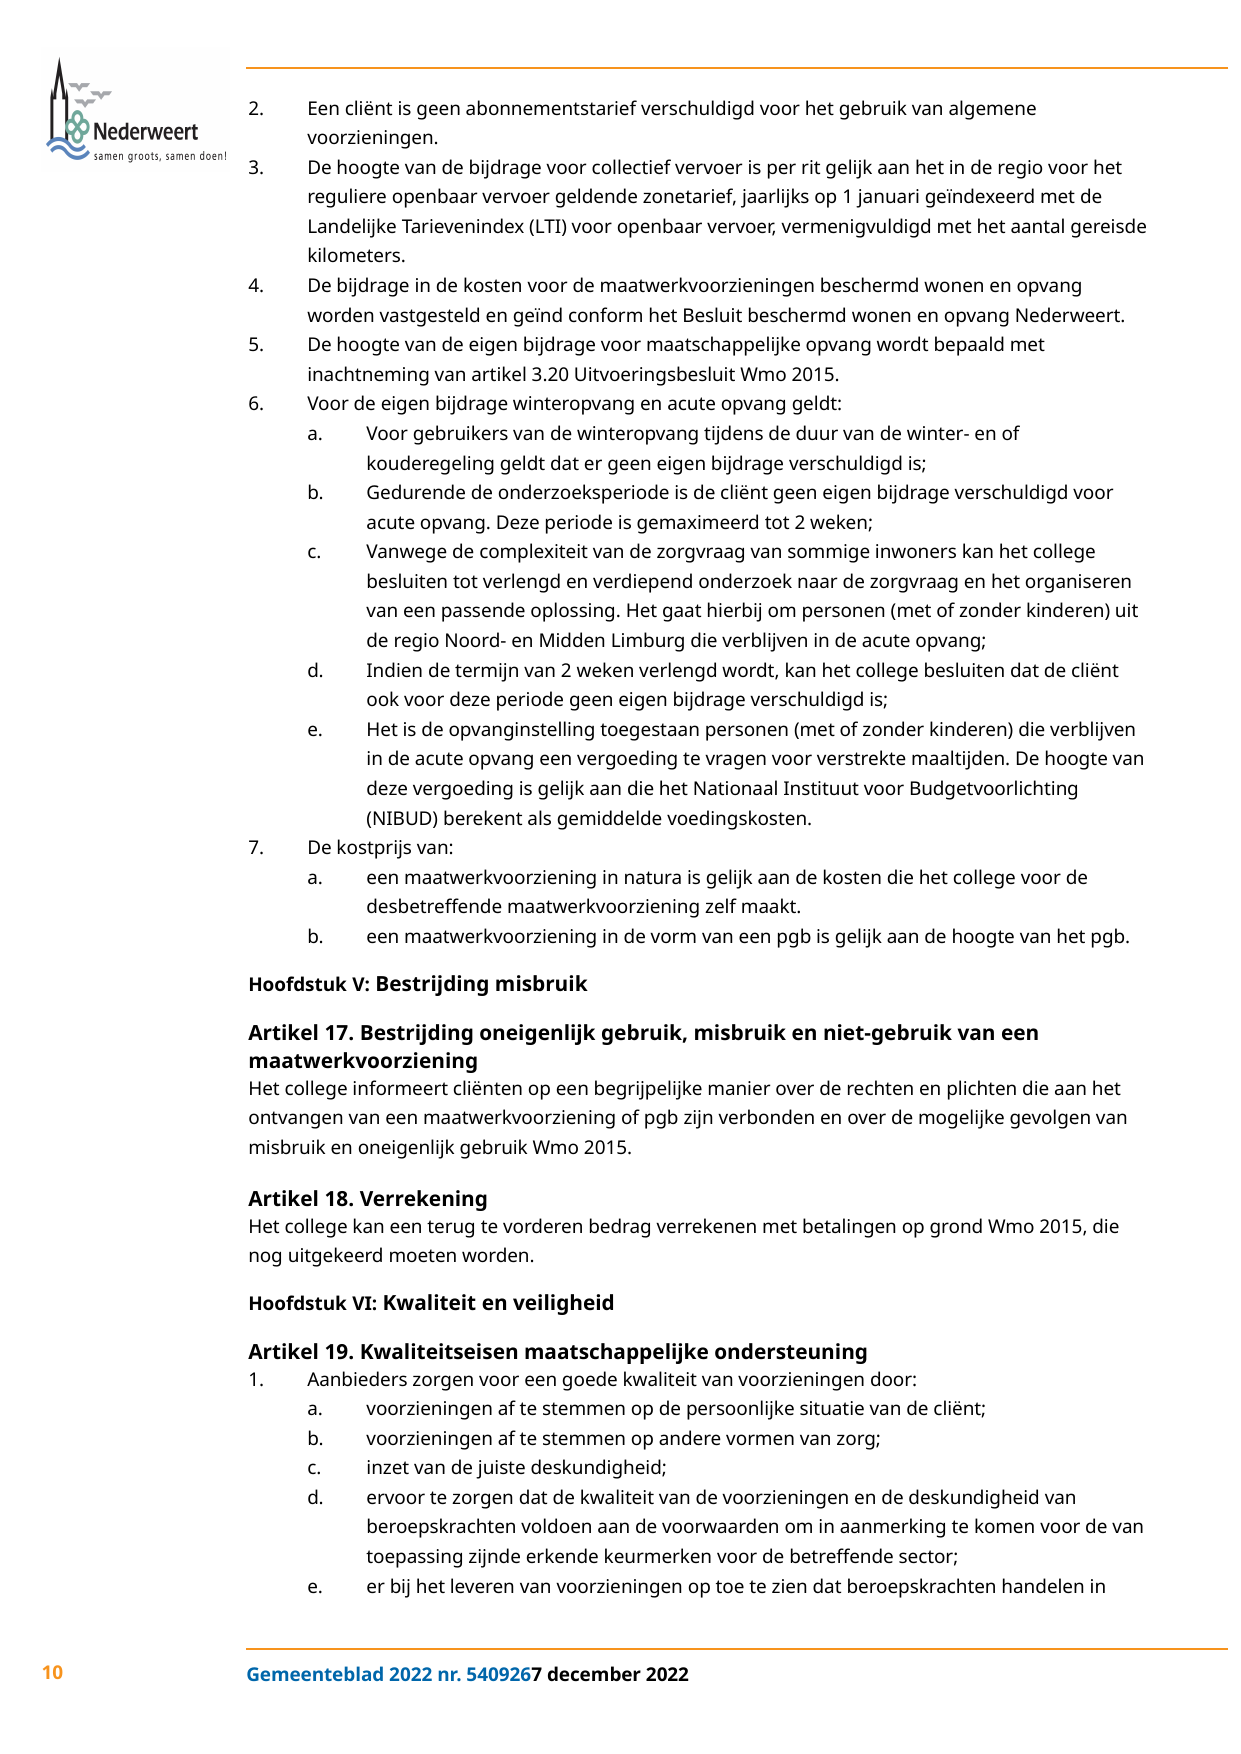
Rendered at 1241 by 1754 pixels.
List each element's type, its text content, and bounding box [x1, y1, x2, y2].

list Voor gebruikers van de winteropvang tijdens de duur van de winter- en of kouderegeling geldt dat er geen eigen bijdrage verschuldigd is; [307, 420, 1152, 476]
text Artikel 19. Kwaliteitseisen maatschappelijke ondersteuning [248, 1337, 1152, 1366]
text Het college informeert cliënten op een begrijpelijke manier over de rechten en plichten die aan het ontvangen van een maatwerkvoorziening of pgb zijn verbonden en over de mogelijke gevolgen van misbruik en oneigenlijk gebruik Wmo 2015. [248, 1075, 1152, 1160]
list inzet van de juiste deskundigheid; [307, 1454, 1152, 1480]
text Hoofdstuk V: Bestrijding misbruik [248, 969, 1152, 997]
list er bij het leveren van voorzieningen op toe te zien dat beroepskrachten handelen in [307, 1573, 1152, 1599]
list De kostprijs van: [248, 834, 1152, 860]
list Vanwege de complexiteit van de zorgvraag van sommige inwoners kan het college besluiten tot verlengd en verdiepend onderzoek naar de zorgvraag en het organiseren van een passende oplossing. Het gaat hierbij om personen (met of zonder kinderen) uit de regio Noord- en Midden Limburg die verblijven in de acute opvang; [307, 538, 1152, 653]
list voorzieningen af te stemmen op andere vormen van zorg; [307, 1425, 1152, 1451]
list De hoogte van de eigen bijdrage voor maatschappelijke opvang wordt bepaald met inachtneming van artikel 3.20 Uitvoeringsbesluit Wmo 2015. [248, 331, 1152, 387]
list Indien de termijn van 2 weken verlengd wordt, kan het college besluiten dat de cliënt ook voor deze periode geen eigen bijdrage verschuldigd is; [307, 657, 1152, 712]
list een maatwerkvoorziening in de vorm van een pgb is gelijk aan de hoogte van het pgb. [307, 923, 1152, 949]
list Een cliënt is geen abonnementstarief verschuldigd voor het gebruik van algemene voorzieningen. [248, 95, 1152, 150]
text Het college kan een terug te vorderen bedrag verrekenen met betalingen op grond Wmo 2015, die nog uitgekeerd moeten worden. [248, 1213, 1152, 1268]
list Gedurende de onderzoeksperiode is de cliënt geen eigen bijdrage verschuldigd voor acute opvang. Deze periode is gemaximeerd tot 2 weken; [307, 479, 1152, 535]
text Hoofdstuk VI: Kwaliteit en veiligheid [248, 1288, 1152, 1317]
list ervoor te zorgen dat de kwaliteit van de voorzieningen en de deskundigheid van beroepskrachten voldoen aan de voorwaarden om in aanmerking te komen voor de van toepassing zijnde erkende keurmerken voor de betreffende sector; [307, 1484, 1152, 1569]
list Voor de eigen bijdrage winteropvang en acute opvang geldt: [248, 391, 1152, 416]
list Het is de opvanginstelling toegestaan personen (met of zonder kinderen) die verblijven in de acute opvang een vergoeding te vragen voor verstrekte maaltijden. De hoogte van deze vergoeding is gelijk aan die het Nationaal Instituut voor Budgetvoorlichting (NIBUD) berekent als gemiddelde voedingskosten. [307, 716, 1152, 831]
text Artikel 17. Bestrijding oneigenlijk gebruik, misbruik en niet-gebruik van een maatwerkvoorziening [248, 1018, 1152, 1075]
list voorzieningen af te stemmen op de persoonlijke situatie van de cliënt; [307, 1395, 1152, 1421]
list een maatwerkvoorziening in natura is gelijk aan de kosten die het college voor de desbetreffende maatwerkvoorziening zelf maakt. [307, 864, 1152, 919]
list De hoogte van de bijdrage voor collectief vervoer is per rit gelijk aan het in de regio voor het reguliere openbaar vervoer geldende zonetarief, jaarlijks op 1 januari geïndexeerd met de Landelijke Tarievenindex (LTI) voor openbaar vervoer, vermenigvuldigd met het aantal gereisde kilometers. [248, 154, 1152, 268]
picture [41, 47, 231, 172]
list Aanbieders zorgen voor een goede kwaliteit van voorzieningen door: [248, 1366, 1152, 1392]
list De bijdrage in de kosten voor de maatwerkvoorzieningen beschermd wonen en opvang worden vastgesteld en geïnd conform het Besluit beschermd wonen en opvang Nederweert. [248, 272, 1152, 328]
text Artikel 18. Verrekening [248, 1184, 1152, 1213]
